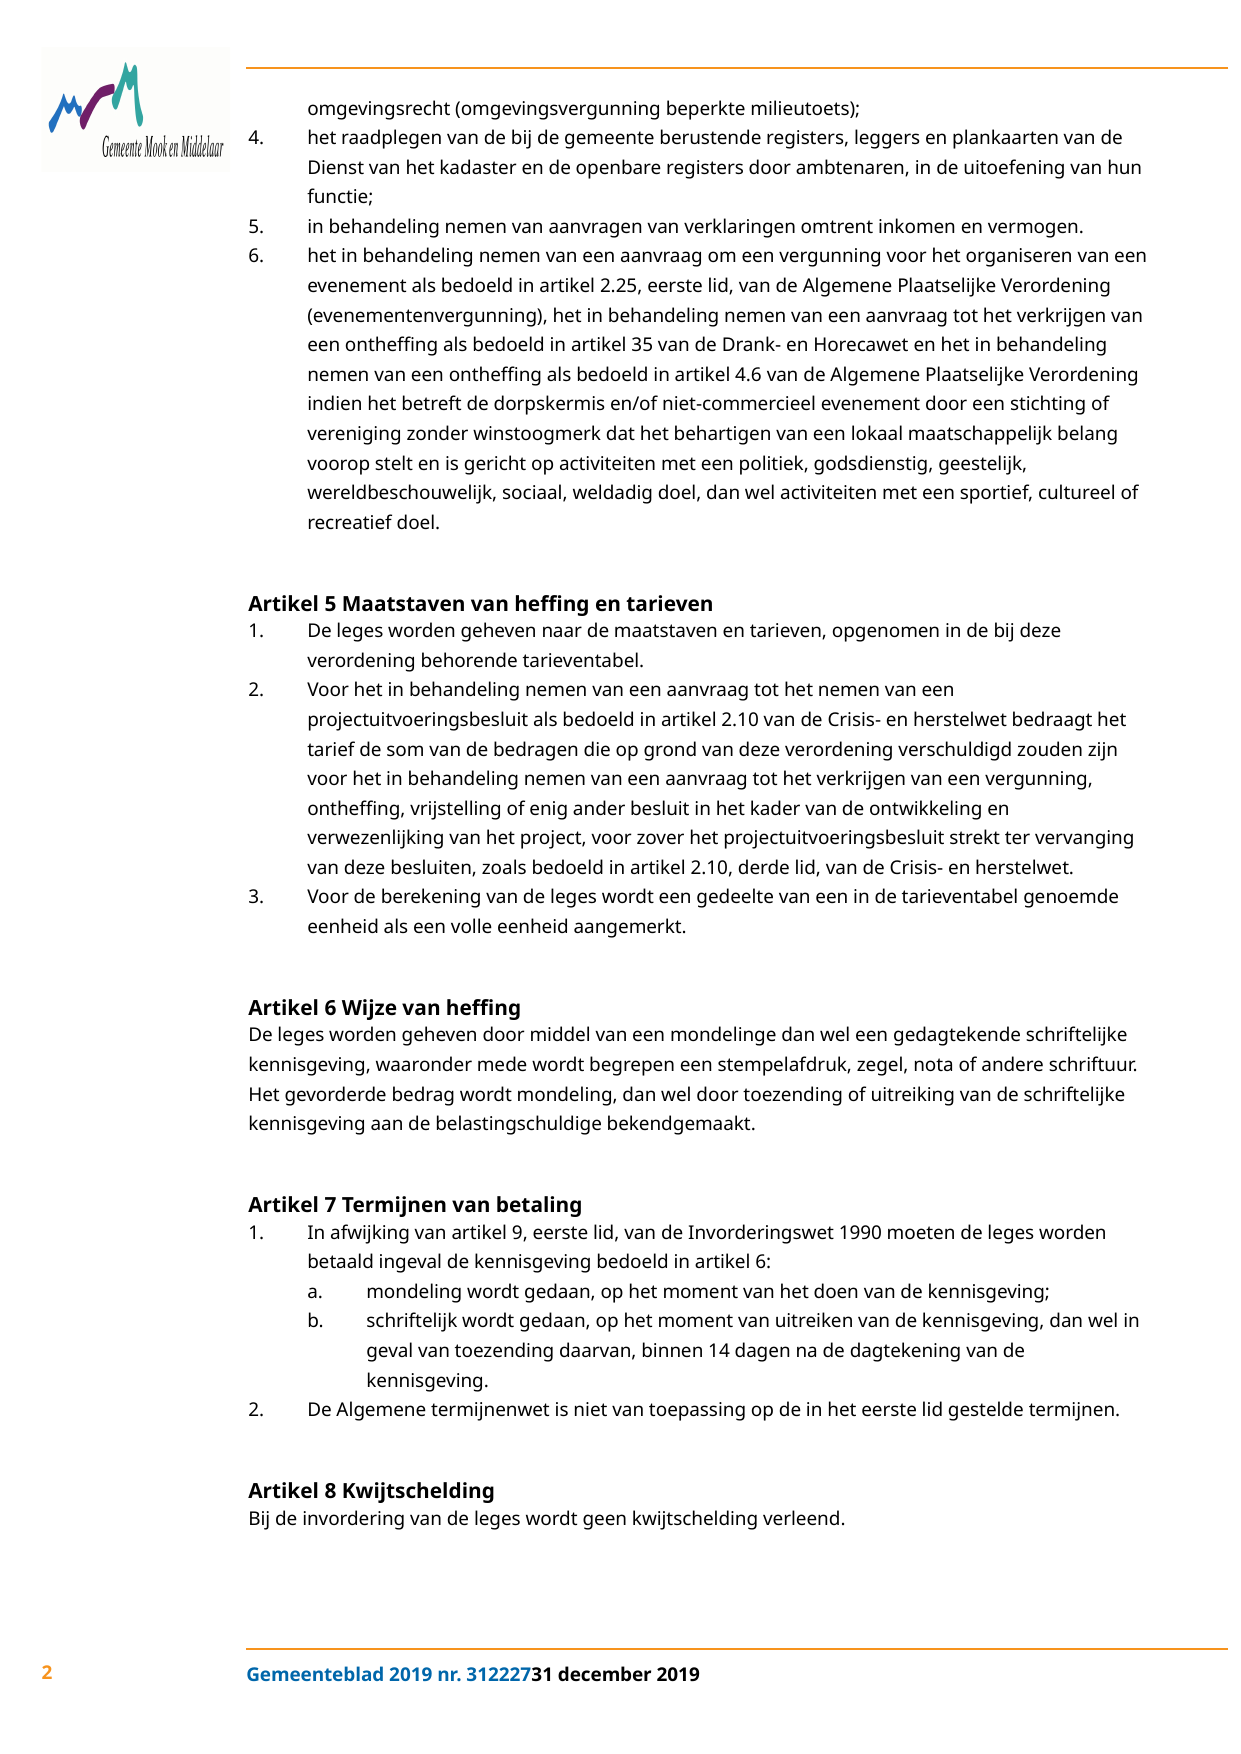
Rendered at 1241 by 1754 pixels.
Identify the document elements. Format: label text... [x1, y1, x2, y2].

picture [41, 47, 231, 172]
list mondeling wordt gedaan, op het moment van het doen van de kennisgeving; [307, 1278, 1152, 1304]
text Bij de invordering van de leges wordt geen kwijtschelding verleend. [248, 1505, 1152, 1531]
text Artikel 8 Kwijtschelding [248, 1476, 1152, 1505]
list De leges worden geheven naar de maatstaven en tarieven, opgenomen in de bij deze verordening behorende tarieventabel. [248, 617, 1152, 673]
text De leges worden geheven door middel van een mondelinge dan wel een gedagtekende schriftelijke kennisgeving, waaronder mede wordt begrepen een stempelafdruk, zegel, nota of andere schriftuur. Het gevorderde bedrag wordt mondeling, dan wel door toezending of uitreiking van de schriftelijke kennisgeving aan de belastingschuldige bekendgemaakt. [248, 1022, 1152, 1136]
list In afwijking van artikel 9, eerste lid, van de Invorderingswet 1990 moeten de leges worden betaald ingeval de kennisgeving bedoeld in artikel 6: [248, 1219, 1152, 1274]
text Artikel 7 Termijnen van betaling [248, 1190, 1152, 1219]
list omgevingsrecht (omgevingsvergunning beperkte milieutoets); [248, 95, 1152, 121]
text Artikel 6 Wijze van heffing [248, 993, 1152, 1022]
list schriftelijk wordt gedaan, op het moment van uitreiken van de kennisgeving, dan wel in geval van toezending daarvan, binnen 14 dagen na de dagtekening van de kennisgeving. [307, 1308, 1152, 1392]
list in behandeling nemen van aanvragen van verklaringen omtrent inkomen en vermogen. [248, 213, 1152, 239]
list het raadplegen van de bij de gemeente berustende registers, leggers en plankaarten van de Dienst van het kadaster en de openbare registers door ambtenaren, in de uitoefening van hun functie; [248, 124, 1152, 209]
list De Algemene termijnenwet is niet van toepassing op de in het eerste lid gestelde termijnen. [248, 1396, 1152, 1422]
list het in behandeling nemen van een aanvraag om een vergunning voor het organiseren van een evenement als bedoeld in artikel 2.25, eerste lid, van de Algemene Plaatselijke Verordening (evenementenvergunning), het in behandeling nemen van een aanvraag tot het verkrijgen van een ontheffing als bedoeld in artikel 35 van de Drank- en Horecawet en het in behandeling nemen van een ontheffing als bedoeld in artikel 4.6 van de Algemene Plaatselijke Verordening indien het betreft de dorpskermis en/of niet-commercieel evenement door een stichting of vereniging zonder winstoogmerk dat het behartigen van een lokaal maatschappelijk belang voorop stelt en is gericht op activiteiten met een politiek, godsdienstig, geestelijk, wereldbeschouwelijk, sociaal, weldadig doel, dan wel activiteiten met een sportief, cultureel of recreatief doel. [248, 243, 1152, 535]
list Voor het in behandeling nemen van een aanvraag tot het nemen van een projectuitvoeringsbesluit als bedoeld in artikel 2.10 van de Crisis- en herstelwet bedraagt het tarief de som van de bedragen die op grond van deze verordening verschuldigd zouden zijn voor het in behandeling nemen van een aanvraag tot het verkrijgen van een vergunning, ontheffing, vrijstelling of enig ander besluit in het kader van de ontwikkeling en verwezenlijking van het project, voor zover het projectuitvoeringsbesluit strekt ter vervanging van deze besluiten, zoals bedoeld in artikel 2.10, derde lid, van de Crisis- en herstelwet. [248, 677, 1152, 880]
text Artikel 5 Maatstaven van heffing en tarieven [248, 589, 1152, 617]
list Voor de berekening van de leges wordt een gedeelte van een in de tarieventabel genoemde eenheid als een volle eenheid aangemerkt. [248, 884, 1152, 939]
